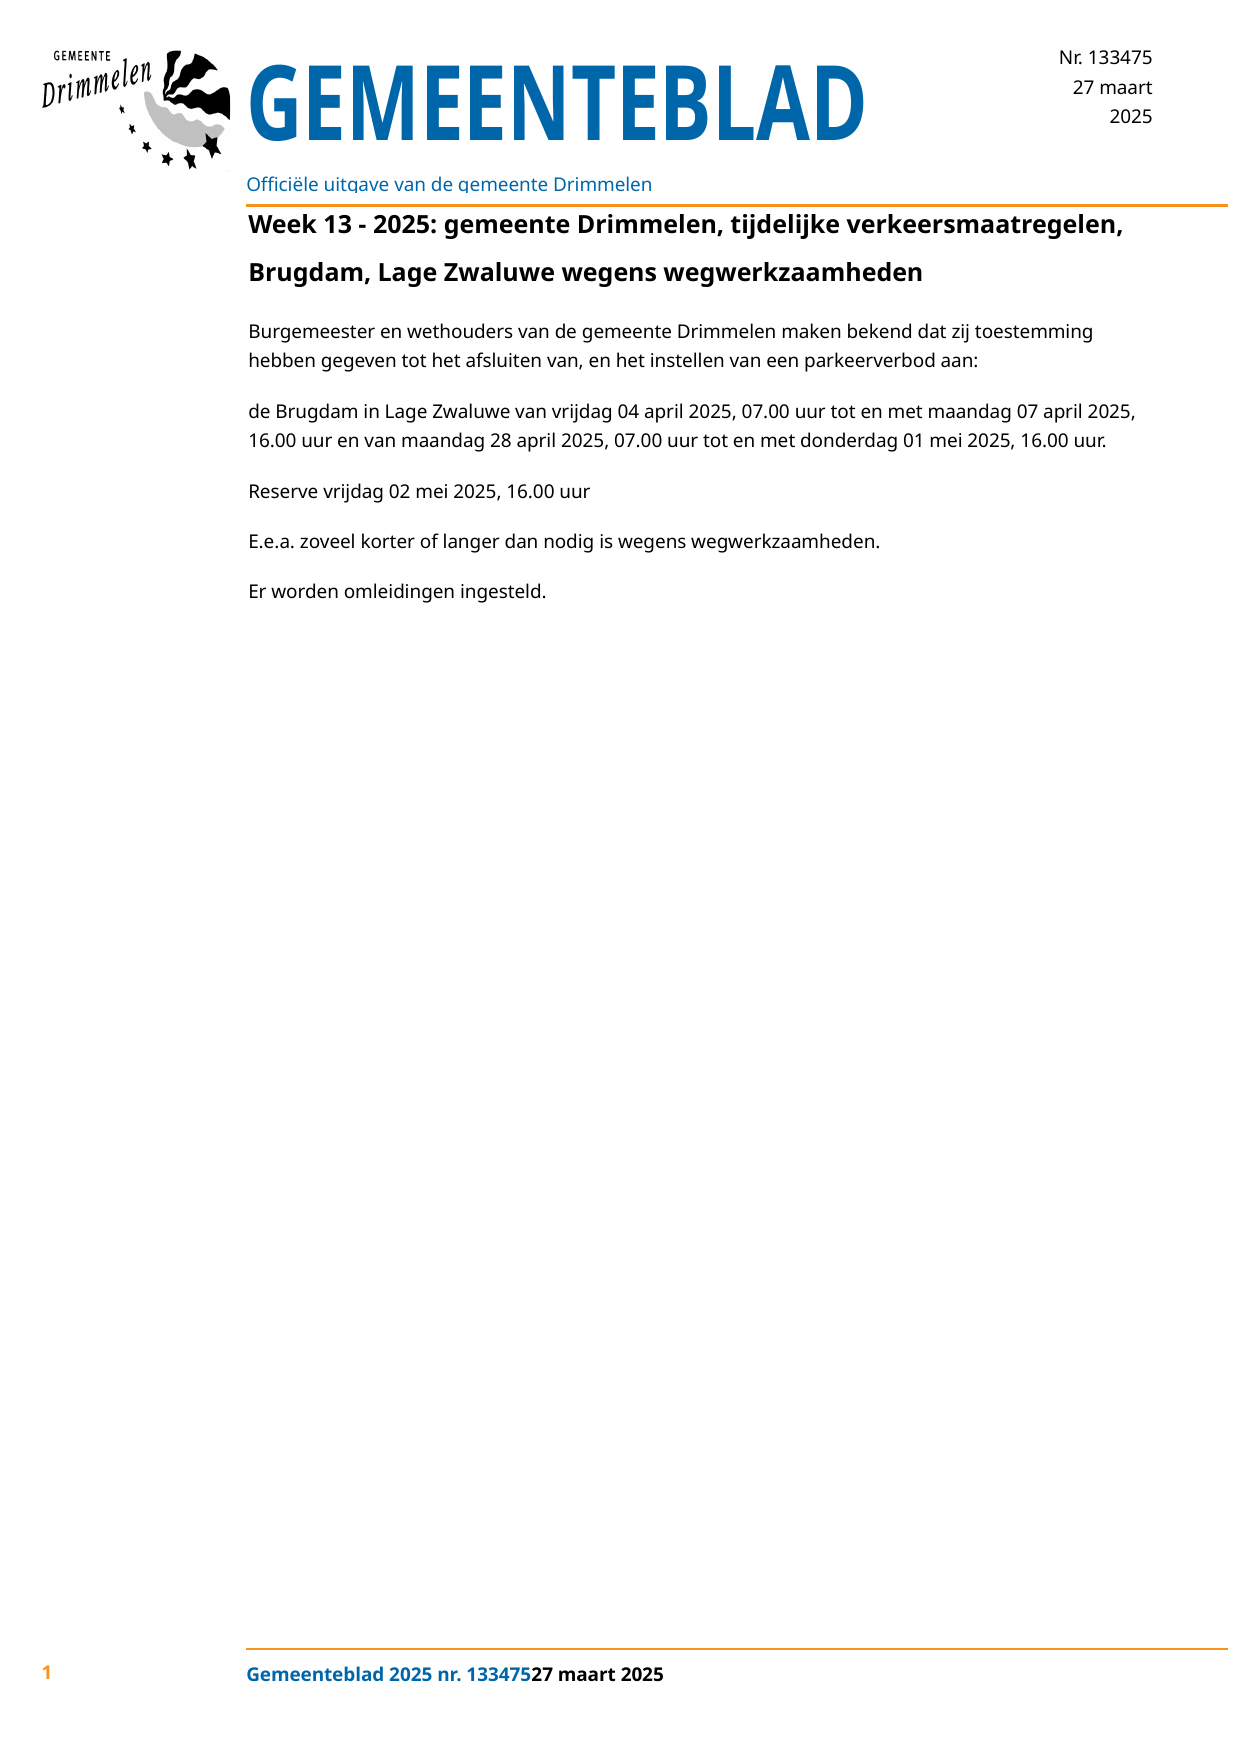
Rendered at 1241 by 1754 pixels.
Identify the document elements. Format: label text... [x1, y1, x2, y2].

text E.e.a. zoveel korter of langer dan nodig is wegens wegwerkzaamheden. [248, 528, 1152, 554]
picture [41, 47, 231, 172]
text Er worden omleidingen ingesteld. [248, 579, 1152, 604]
text Reserve vrijdag 02 mei 2025, 16.00 uur [248, 478, 1152, 504]
text Burgemeester en wethouders van de gemeente Drimmelen maken bekend dat zij toestemming hebben gegeven tot het afsluiten van, en het instellen van een parkeerverbod aan: [248, 318, 1152, 373]
text de Brugdam in Lage Zwaluwe van vrijdag 04 april 2025, 07.00 uur tot en met maandag 07 april 2025, 16.00 uur en van maandag 28 april 2025, 07.00 uur tot en met donderdag 01 mei 2025, 16.00 uur. [248, 398, 1152, 453]
text Week 13 - 2025: gemeente Drimmelen, tijdelijke verkeersmaatregelen, Brugdam, Lage Zwaluwe wegens wegwerkzaamheden [248, 207, 1152, 288]
